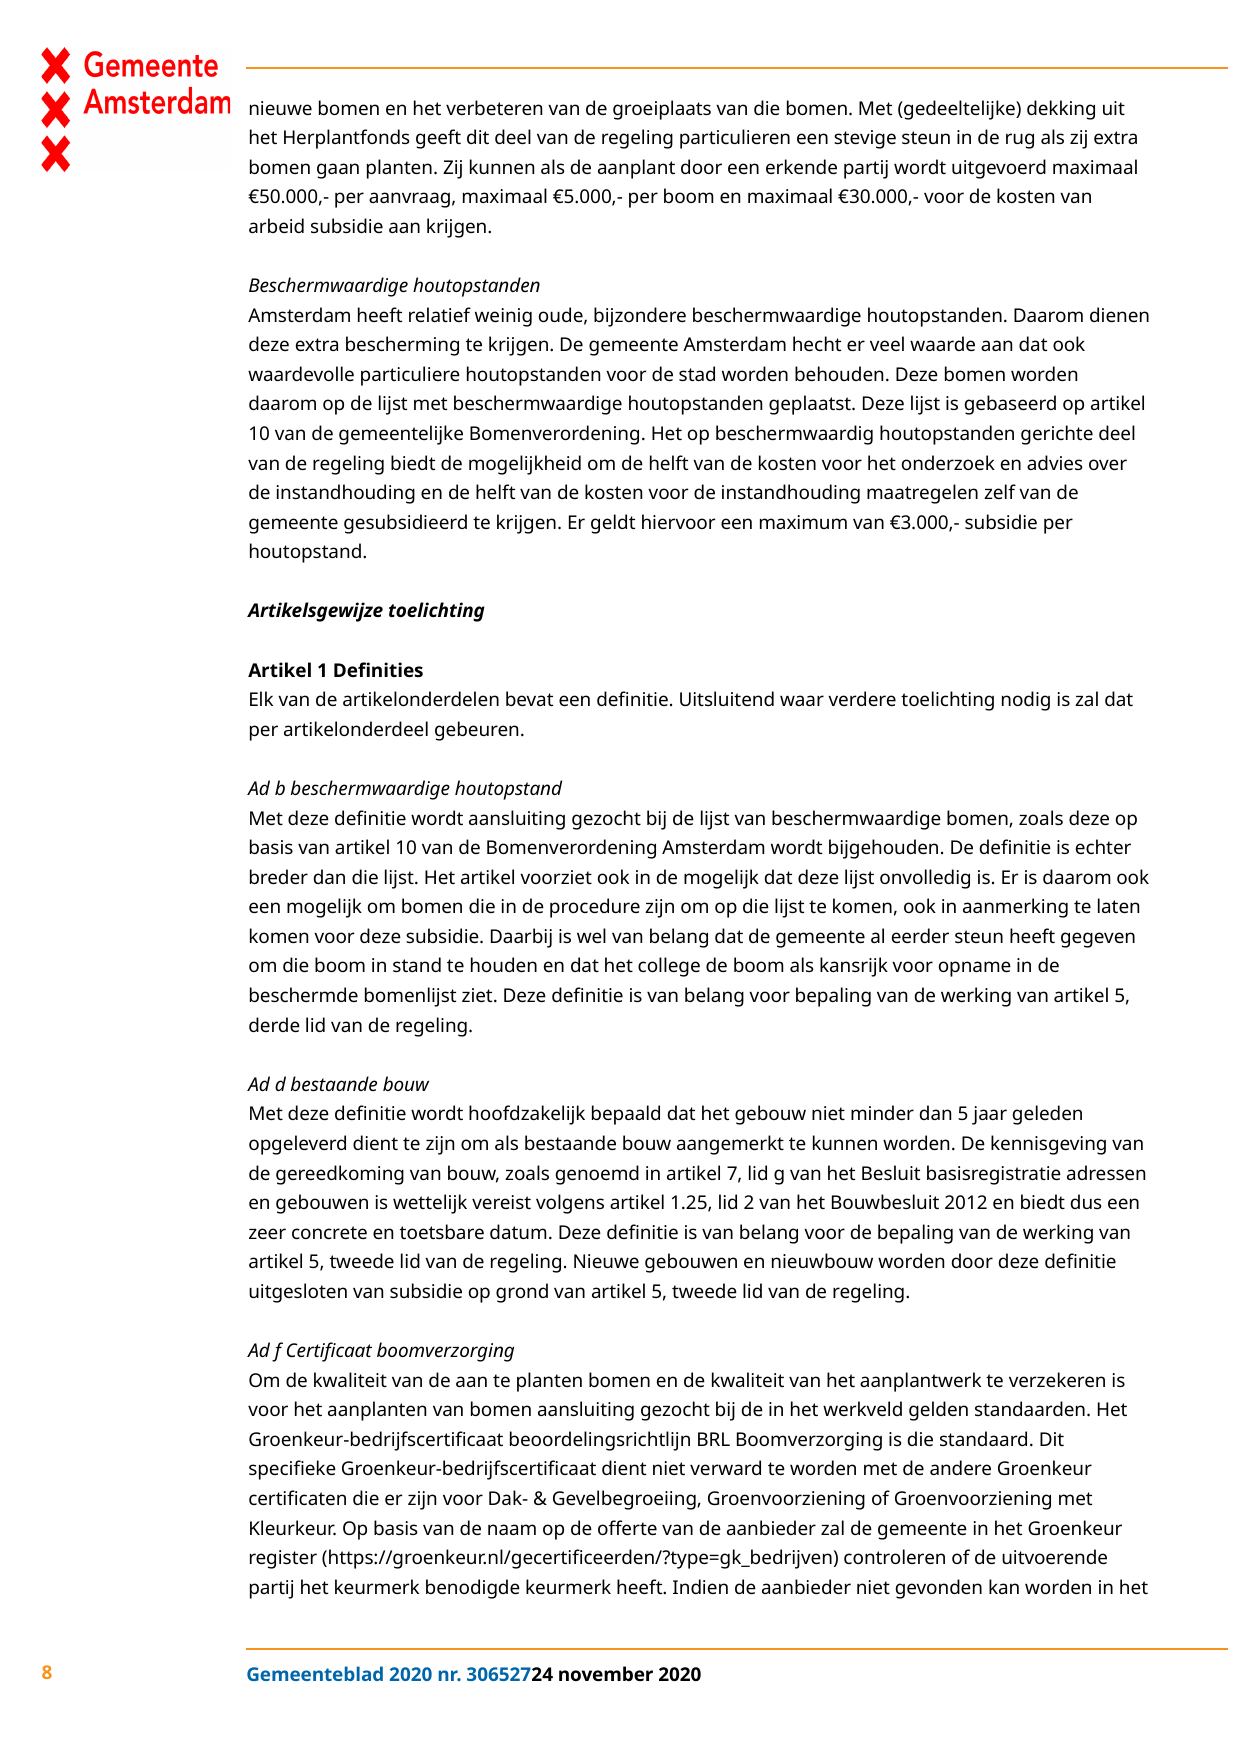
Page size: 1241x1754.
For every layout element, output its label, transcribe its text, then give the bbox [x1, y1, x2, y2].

text Elk van de artikelonderdelen bevat een definitie. Uitsluitend waar verdere toelichting nodig is zal dat per artikelonderdeel gebeuren. [248, 686, 1152, 742]
text Met deze definitie wordt aansluiting gezocht bij de lijst van beschermwaardige bomen, zoals deze op basis van artikel 10 van de Bomenverordening Amsterdam wordt bijgehouden. De definitie is echter breder dan die lijst. Het artikel voorziet ook in de mogelijk dat deze lijst onvolledig is. Er is daarom ook een mogelijk om bomen die in de procedure zijn om op die lijst te komen, ook in aanmerking te laten komen voor deze subsidie. Daarbij is wel van belang dat de gemeente al eerder steun heeft gegeven om die boom in stand te houden en dat het college de boom als kansrijk voor opname in de beschermde bomenlijst ziet. Deze definitie is van belang voor bepaling van de werking van artikel 5, derde lid van de regeling. [248, 805, 1152, 1038]
text Ad b beschermwaardige houtopstand [248, 775, 1152, 801]
text Artikelsgewijze toelichting [248, 598, 1152, 623]
text Om de kwaliteit van de aan te planten bomen en de kwaliteit van het aanplantwerk te verzekeren is voor het aanplanten van bomen aansluiting gezocht bij de in het werkveld gelden standaarden. Het Groenkeur-bedrijfscertificaat beoordelingsrichtlijn BRL Boomverzorging is die standaard. Dit specifieke Groenkeur-bedrijfscertificaat dient niet verward te worden met de andere Groenkeur certificaten die er zijn voor Dak- & Gevelbegroeiing, Groenvoorziening of Groenvoorziening met Kleurkeur. Op basis van de naam op de offerte van de aanbieder zal de gemeente in het Groenkeur register (https://groenkeur.nl/gecertificeerden/?type=gk_bedrijven) controleren of de uitvoerende partij het keurmerk benodigde keurmerk heeft. Indien de aanbieder niet gevonden kan worden in het [248, 1367, 1152, 1600]
picture [41, 47, 231, 172]
text Met deze definitie wordt hoofdzakelijk bepaald dat het gebouw niet minder dan 5 jaar geleden opgeleverd dient te zijn om als bestaande bouw aangemerkt te kunnen worden. De kennisgeving van de gereedkoming van bouw, zoals genoemd in artikel 7, lid g van het Besluit basisregistratie adressen en gebouwen is wettelijk vereist volgens artikel 1.25, lid 2 van het Bouwbesluit 2012 en biedt dus een zeer concrete en toetsbare datum. Deze definitie is van belang voor de bepaling van de werking van artikel 5, tweede lid van de regeling. Nieuwe gebouwen en nieuwbouw worden door deze definitie uitgesloten van subsidie op grond van artikel 5, tweede lid van de regeling. [248, 1101, 1152, 1304]
text Amsterdam heeft relatief weinig oude, bijzondere beschermwaardige houtopstanden. Daarom dienen deze extra bescherming te krijgen. De gemeente Amsterdam hecht er veel waarde aan dat ook waardevolle particuliere houtopstanden voor de stad worden behouden. Deze bomen worden daarom op de lijst met beschermwaardige houtopstanden geplaatst. Deze lijst is gebaseerd op artikel 10 van de gemeentelijke Bomenverordening. Het op beschermwaardig houtopstanden gerichte deel van de regeling biedt de mogelijkheid om de helft van de kosten voor het onderzoek en advies over de instandhouding en de helft van de kosten voor de instandhouding maatregelen zelf van de gemeente gesubsidieerd te krijgen. Er geldt hiervoor een maximum van €3.000,- subsidie per houtopstand. [248, 302, 1152, 564]
text Artikel 1 Definities [248, 657, 1152, 683]
text Ad f Certificaat boomverzorging [248, 1337, 1152, 1363]
text Beschermwaardige houtopstanden [248, 272, 1152, 298]
text Ad d bestaande bouw [248, 1071, 1152, 1097]
text nieuwe bomen en het verbeteren van de groeiplaats van die bomen. Met (gedeeltelijke) dekking uit het Herplantfonds geeft dit deel van de regeling particulieren een stevige steun in de rug als zij extra bomen gaan planten. Zij kunnen als de aanplant door een erkende partij wordt uitgevoerd maximaal €50.000,- per aanvraag, maximaal €5.000,- per boom en maximaal €30.000,- voor de kosten van arbeid subsidie aan krijgen. [248, 95, 1152, 239]
